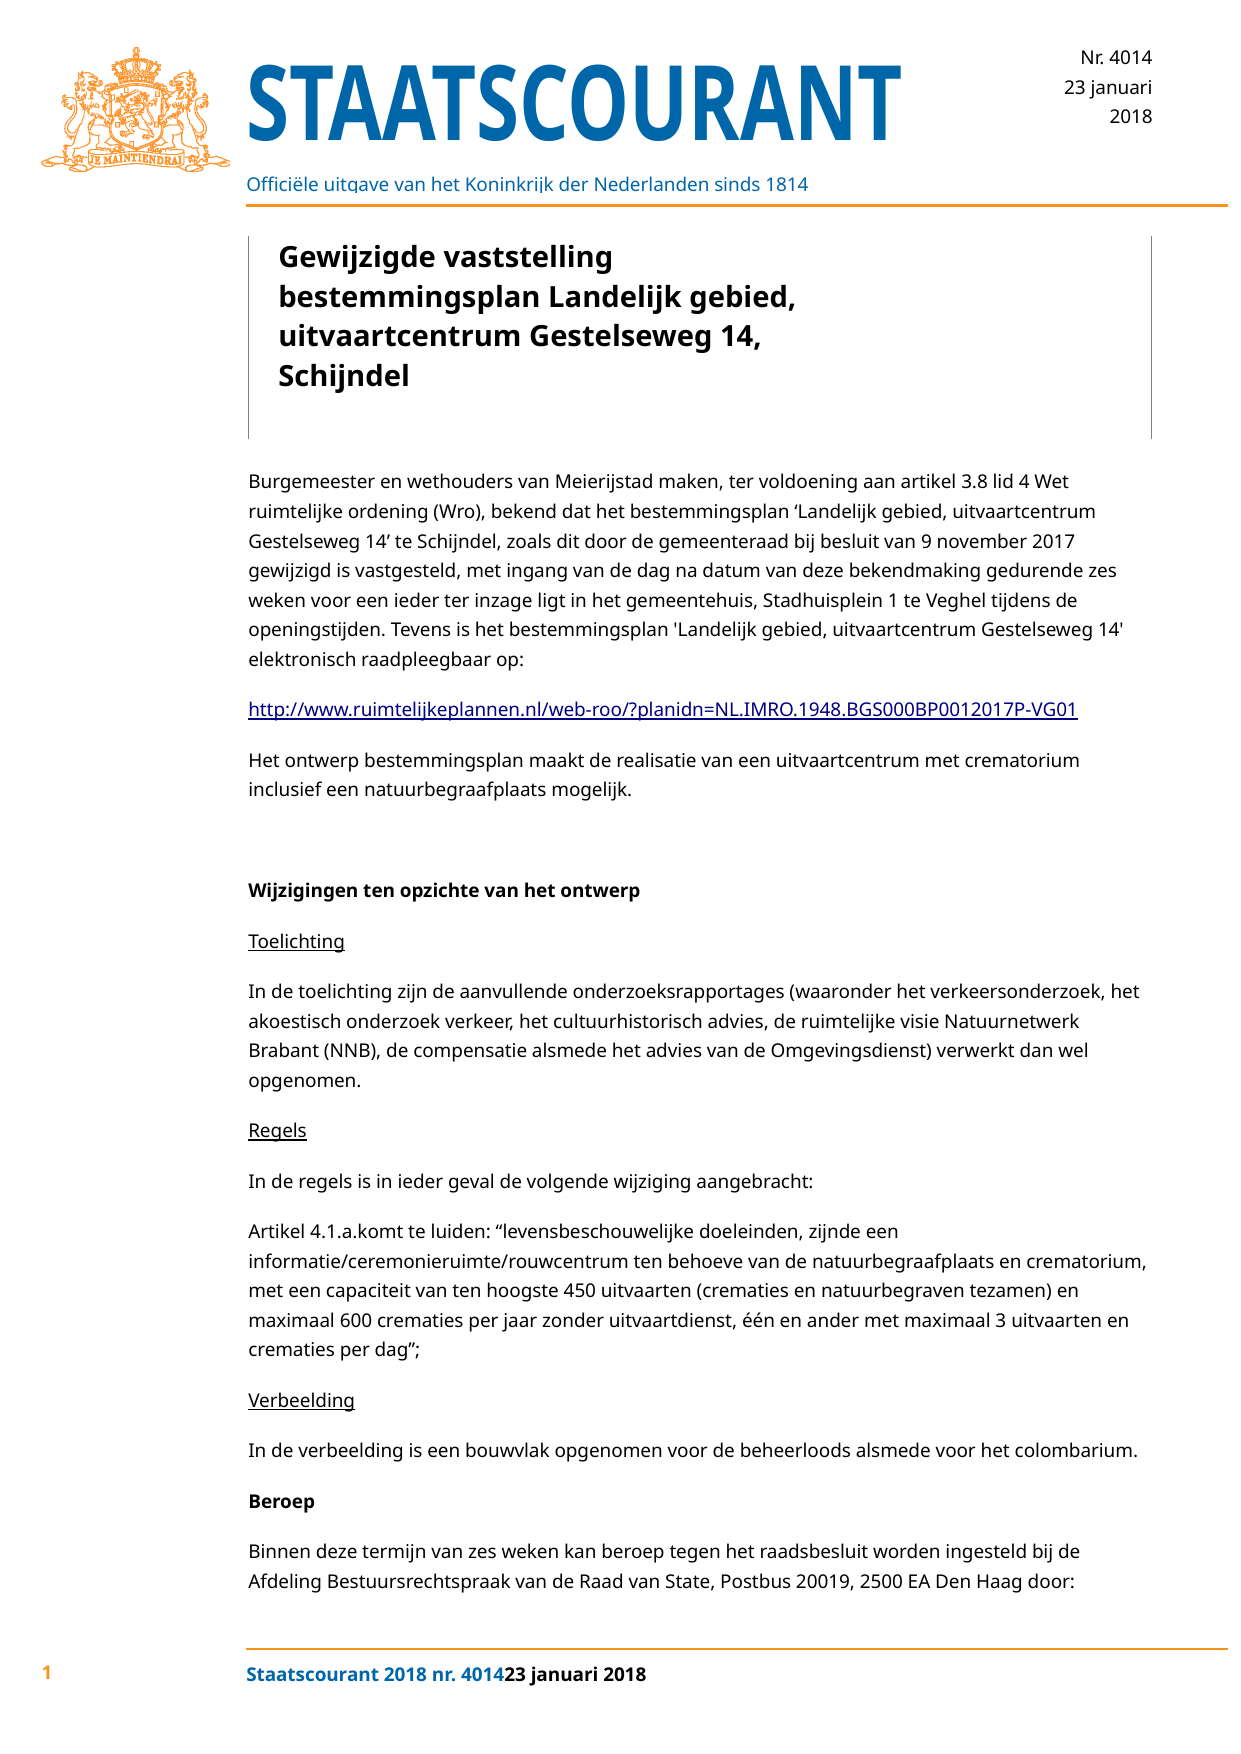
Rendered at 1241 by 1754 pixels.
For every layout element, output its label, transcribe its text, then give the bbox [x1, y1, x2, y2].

text Verbeelding [248, 1387, 1152, 1413]
table_header [850, 414, 1151, 439]
text Toelichting [248, 928, 1152, 953]
text Burgemeester en wethouders van Meierijstad maken, ter voldoening aan artikel 3.8 lid 4 Wet ruimtelijke ordening (Wro), bekend dat het bestemmingsplan ‘Landelijk gebied, uitvaartcentrum Gestelseweg 14’ te Schijndel, zoals dit door de gemeenteraad bij besluit van 9 november 2017 gewijzigd is vastgesteld, met ingang van de dag na datum van deze bekendmaking gedurende zes weken voor een ieder ter inzage ligt in het gemeentehuis, Stadhuisplein 1 te Veghel tijdens de openingstijden. Tevens is het bestemmingsplan 'Landelijk gebied, uitvaartcentrum Gestelseweg 14' elektronisch raadpleegbaar op: [248, 469, 1152, 672]
text Regels [248, 1117, 1152, 1143]
text Beroep [248, 1488, 1152, 1513]
text In de toelichting zijn de aanvullende onderzoeksrapportages (waaronder het verkeersonderzoek, het akoestisch onderzoek verkeer, het cultuurhistorisch advies, de ruimtelijke visie Natuurnetwerk Brabant (NNB), de compensatie alsmede het advies van de Omgevingsdienst) verwerkt dan wel opgenomen. [248, 978, 1152, 1093]
text Het ontwerp bestemmingsplan maakt de realisatie van een uitvaartcentrum met crematorium inclusief een natuurbegraafplaats mogelijk. [248, 747, 1152, 802]
text In de verbeelding is een bouwvlak opgenomen voor de beheerloods alsmede voor het colombarium. [248, 1437, 1152, 1463]
table_header [850, 236, 912, 413]
text In de regels is in ieder geval de volgende wijziging aangebracht: [248, 1168, 1152, 1193]
text http://www.ruimtelijkeplannen.nl/web-roo/?planidn=NL.IMRO.1948.BGS000BP0012017P-VG01 [248, 697, 1152, 722]
text Artikel 4.1.a.komt te luiden: “levensbeschouwelijke doeleinden, zijnde een informatie/ceremonieruimte/rouwcentrum ten behoeve van de natuurbegraafplaats en crematorium, met een capaciteit van ten hoogste 450 uitvaarten (crematies en natuurbegraven tezamen) en maximaal 600 crematies per jaar zonder uitvaartdienst, één en ander met maximaal 3 uitvaarten en crematies per dag”; [248, 1218, 1152, 1362]
picture [912, 236, 1090, 414]
text Wijzigingen ten opzichte van het ontwerp [248, 877, 1152, 903]
picture [41, 47, 231, 172]
table_header Gewijzigde vaststelling bestemmingsplan Landelijk gebied, uitvaartcentrum Gestelseweg 14, Schijndel [249, 236, 850, 439]
text Binnen deze termijn van zes weken kan beroep tegen het raadsbesluit worden ingesteld bij de Afdeling Bestuursrechtspraak van de Raad van State, Postbus 20019, 2500 EA Den Haag door: [248, 1538, 1152, 1593]
table_header [1090, 236, 1151, 413]
